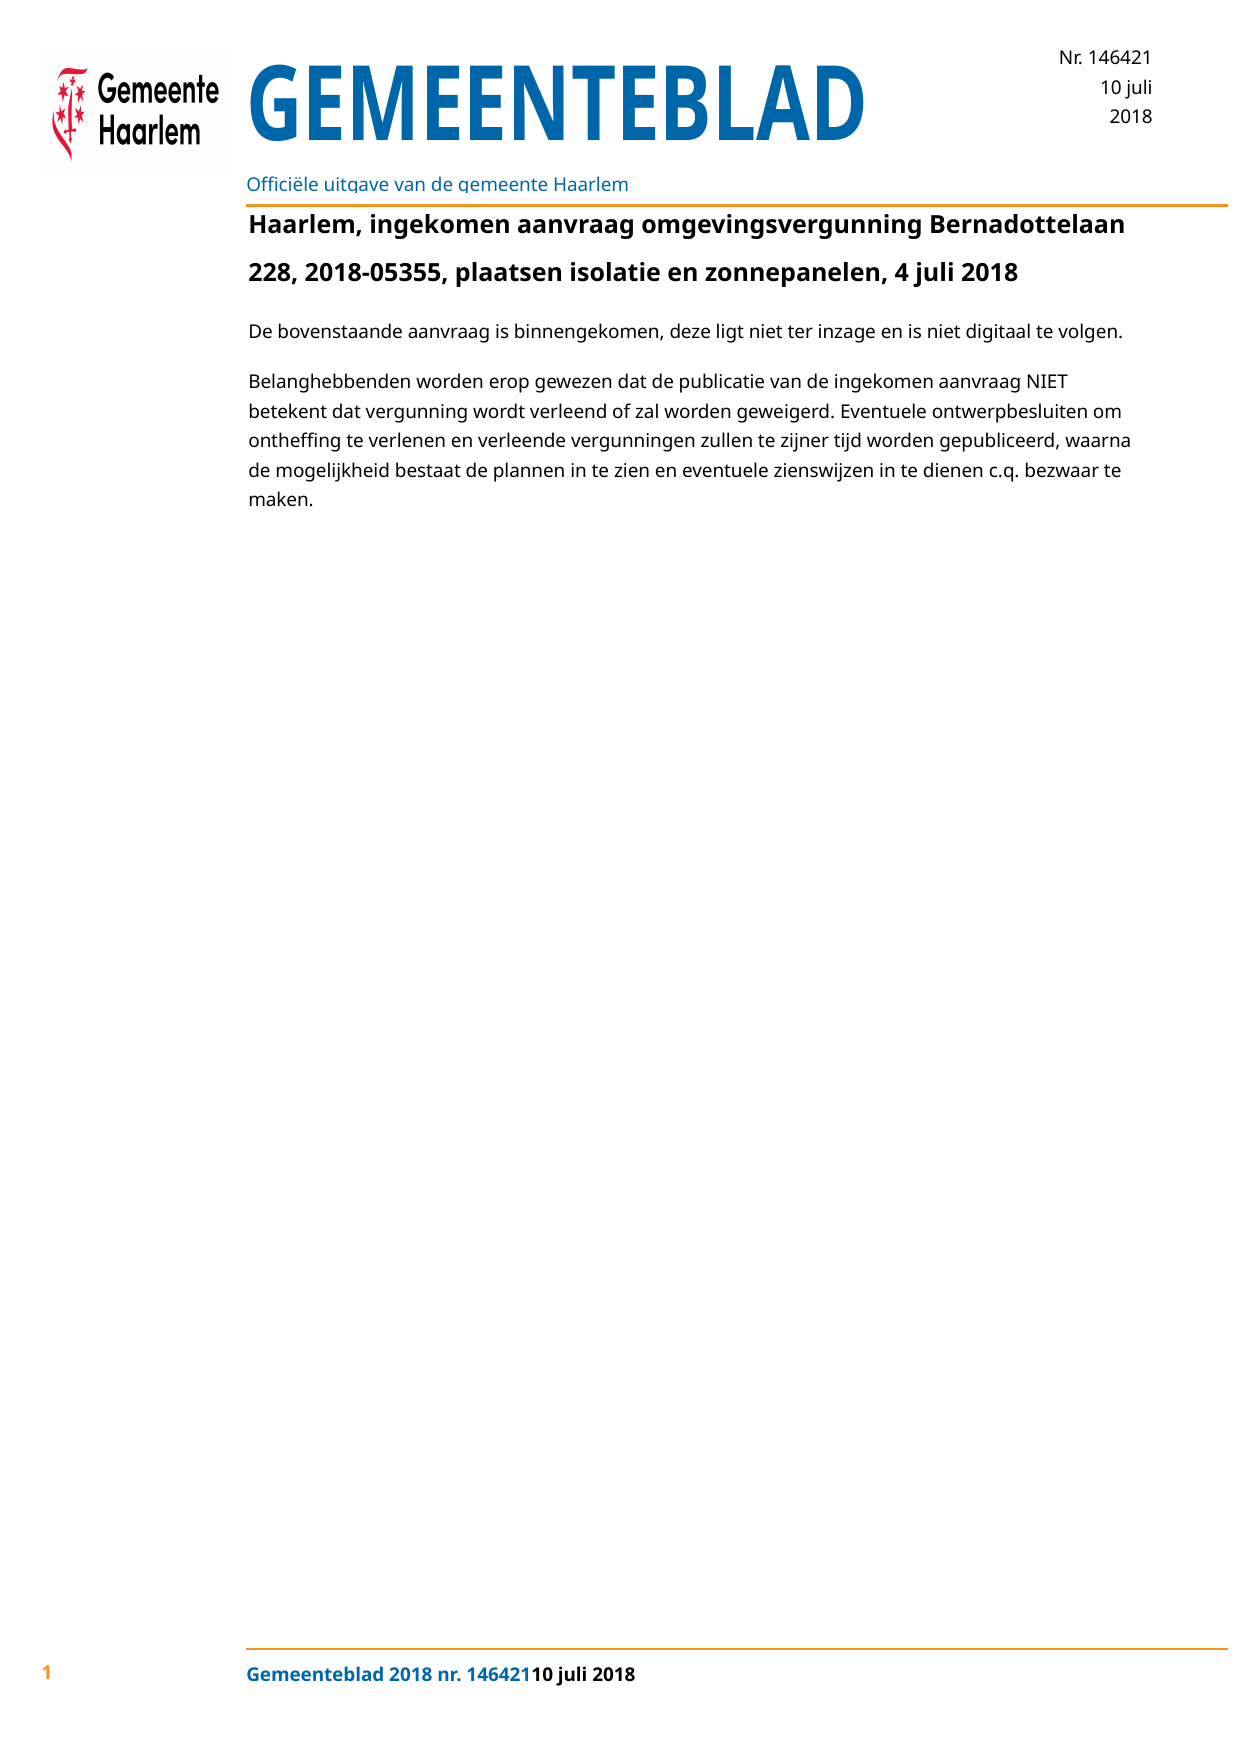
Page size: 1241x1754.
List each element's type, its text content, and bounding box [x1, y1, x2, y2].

text Belanghebbenden worden erop gewezen dat de publicatie van de ingekomen aanvraag NIET betekent dat vergunning wordt verleend of zal worden geweigerd. Eventuele ontwerpbesluiten om ontheffing te verlenen en verleende vergunningen zullen te zijner tijd worden gepubliceerd, waarna de mogelijkheid bestaat de plannen in te zien en eventuele zienswijzen in te dienen c.q. bezwaar te maken. [248, 368, 1152, 512]
text De bovenstaande aanvraag is binnengekomen, deze ligt niet ter inzage en is niet digitaal te volgen. [248, 318, 1152, 344]
picture [41, 47, 231, 172]
text Haarlem, ingekomen aanvraag omgevingsvergunning Bernadottelaan 228, 2018-05355, plaatsen isolatie en zonnepanelen, 4 juli 2018 [248, 207, 1152, 288]
